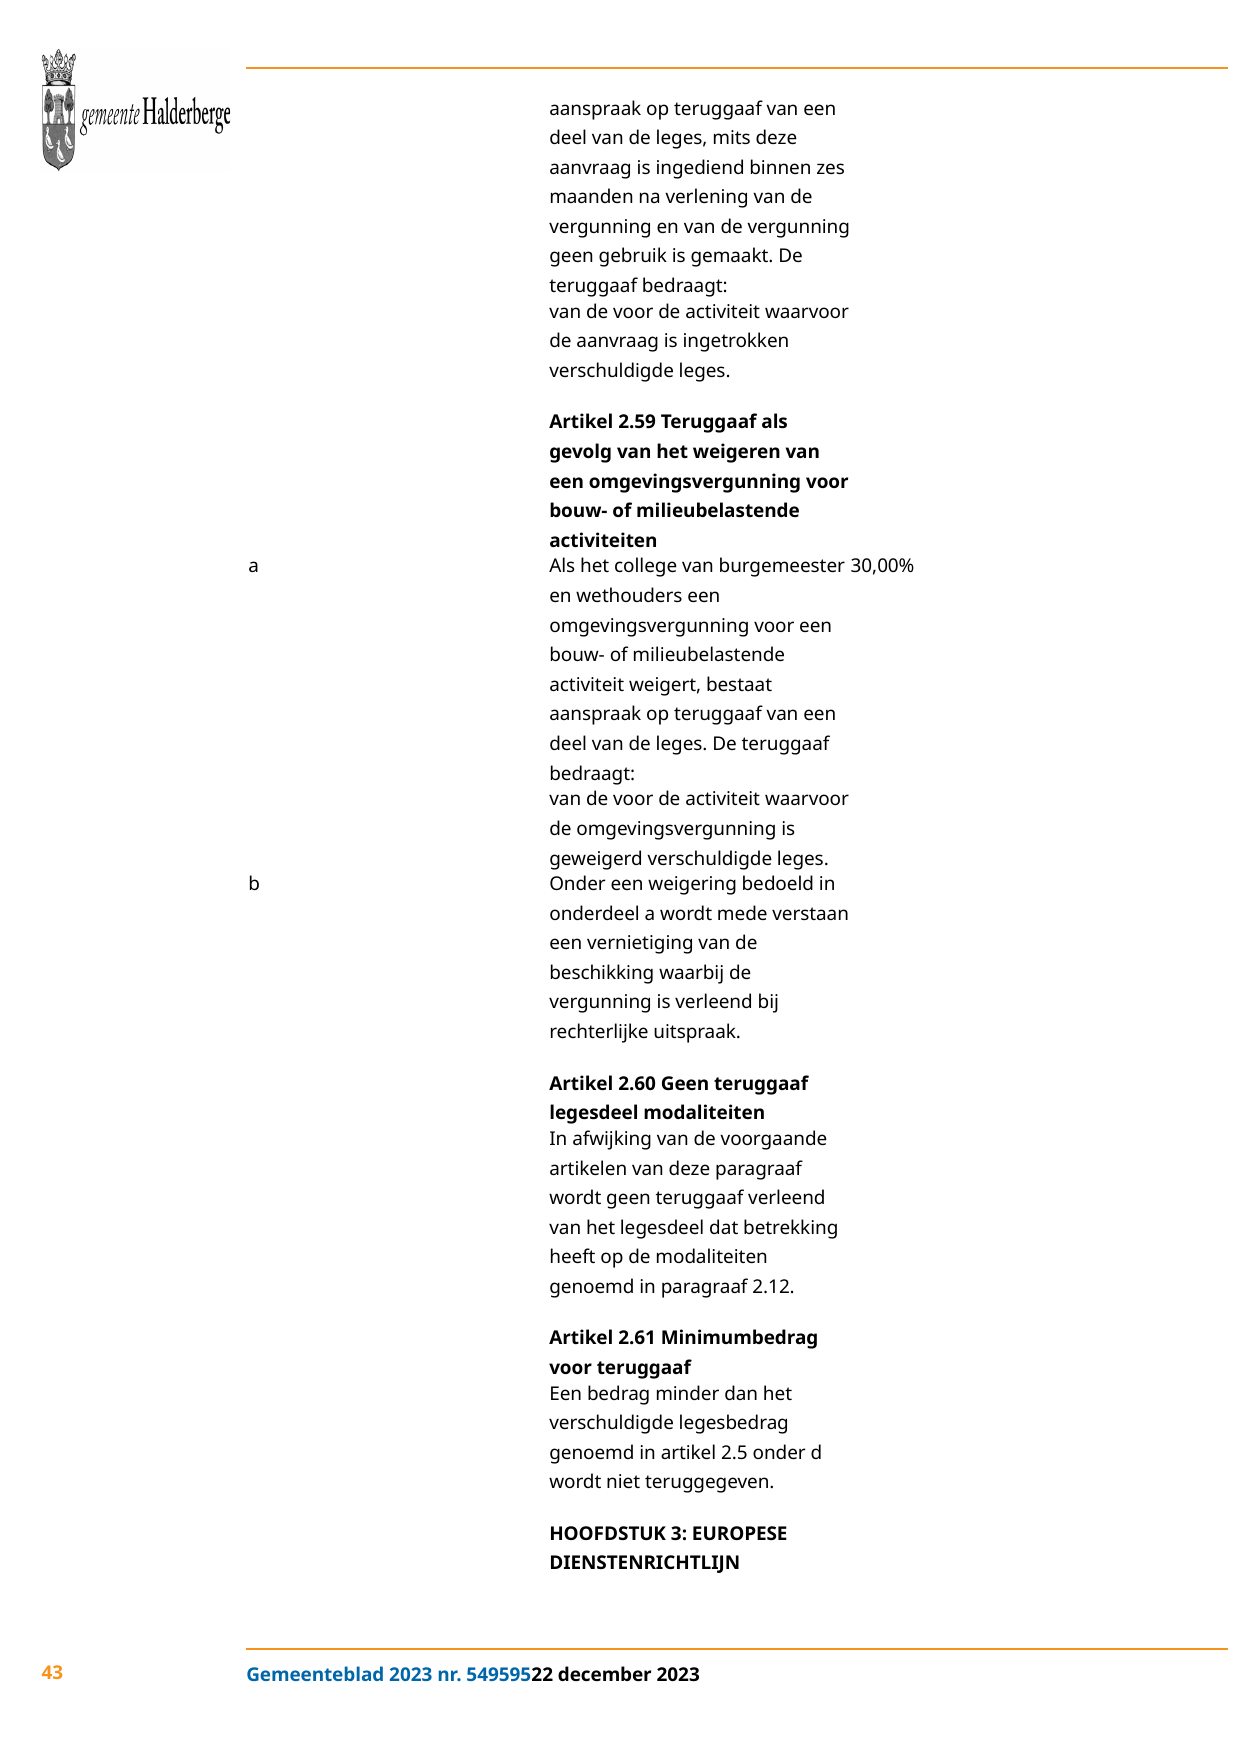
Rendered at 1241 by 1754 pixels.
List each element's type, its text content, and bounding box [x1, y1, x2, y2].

table_cell [549, 1494, 850, 1520]
table_cell [248, 1044, 549, 1070]
table_cell [248, 95, 549, 298]
table_cell [248, 1299, 549, 1324]
table_cell van de voor de activiteit waarvoor de aanvraag is ingetrokken verschuldigde leges. [549, 298, 850, 383]
table_cell aanspraak op teruggaaf van een deel van de leges, mits deze aanvraag is ingediend binnen zes maanden na verlening van de vergunning en van de vergunning geen gebruik is gemaakt. De teruggaaf bedraagt: [549, 95, 850, 298]
table_cell [850, 1575, 1152, 1601]
table_cell [248, 786, 549, 870]
table_cell 30,00% [850, 553, 1152, 786]
table_cell [850, 870, 1152, 1044]
table_cell [850, 298, 1152, 383]
table_cell [549, 1044, 850, 1070]
table_cell [850, 383, 1152, 409]
table_cell [248, 1520, 549, 1575]
table_cell Artikel 2.60 Geen teruggaaf legesdeel modaliteiten [549, 1070, 850, 1125]
table_cell van de voor de activiteit waarvoor de omgevingsvergunning is geweigerd verschuldigde leges. [549, 786, 850, 870]
table_cell [850, 786, 1152, 870]
table_cell [549, 1299, 850, 1324]
table_cell [850, 1494, 1152, 1520]
table_cell a [248, 553, 549, 786]
table_cell [850, 1380, 1152, 1494]
table_cell [248, 383, 549, 409]
table_cell [248, 1070, 549, 1125]
table_cell Als het college van burgemeester en wethouders een omgevingsvergunning voor een bouw- of milieubelastende activiteit weigert, bestaat aanspraak op teruggaaf van een deel van de leges. De teruggaaf bedraagt: [549, 553, 850, 786]
table_cell [850, 95, 1152, 298]
table_cell Artikel 2.59 Teruggaaf als gevolg van het weigeren van een omgevingsvergunning voor bouw- of milieubelastende activiteiten [549, 409, 850, 553]
table_cell Onder een weigering bedoeld in onderdeel a wordt mede verstaan een vernietiging van de beschikking waarbij de vergunning is verleend bij rechterlijke uitspraak. [549, 870, 850, 1044]
table_cell [850, 1125, 1152, 1299]
table_cell [850, 1325, 1152, 1380]
table_cell [248, 1125, 549, 1299]
table_cell HOOFDSTUK 3: EUROPESE DIENSTENRICHTLIJN [549, 1520, 850, 1575]
table_cell Artikel 2.61 Minimumbedrag voor teruggaaf [549, 1325, 850, 1380]
table_cell b [248, 870, 549, 1044]
table_cell [850, 1520, 1152, 1575]
table_cell [248, 1575, 549, 1601]
table_cell [549, 383, 850, 409]
table_cell [248, 298, 549, 383]
table_cell [248, 409, 549, 553]
table_cell [850, 1299, 1152, 1324]
table_cell [248, 1380, 549, 1494]
table_cell In afwijking van de voorgaande artikelen van deze paragraaf wordt geen teruggaaf verleend van het legesdeel dat betrekking heeft op de modaliteiten genoemd in paragraaf 2.12. [549, 1125, 850, 1299]
table_cell [850, 1044, 1152, 1070]
table_cell [248, 1325, 549, 1380]
picture [41, 47, 231, 172]
table_cell [850, 1070, 1152, 1125]
table_cell [850, 409, 1152, 553]
table_cell [248, 1494, 549, 1520]
table_cell Een bedrag minder dan het verschuldigde legesbedrag genoemd in artikel 2.5 onder d wordt niet teruggegeven. [549, 1380, 850, 1494]
table_cell [549, 1575, 850, 1601]
